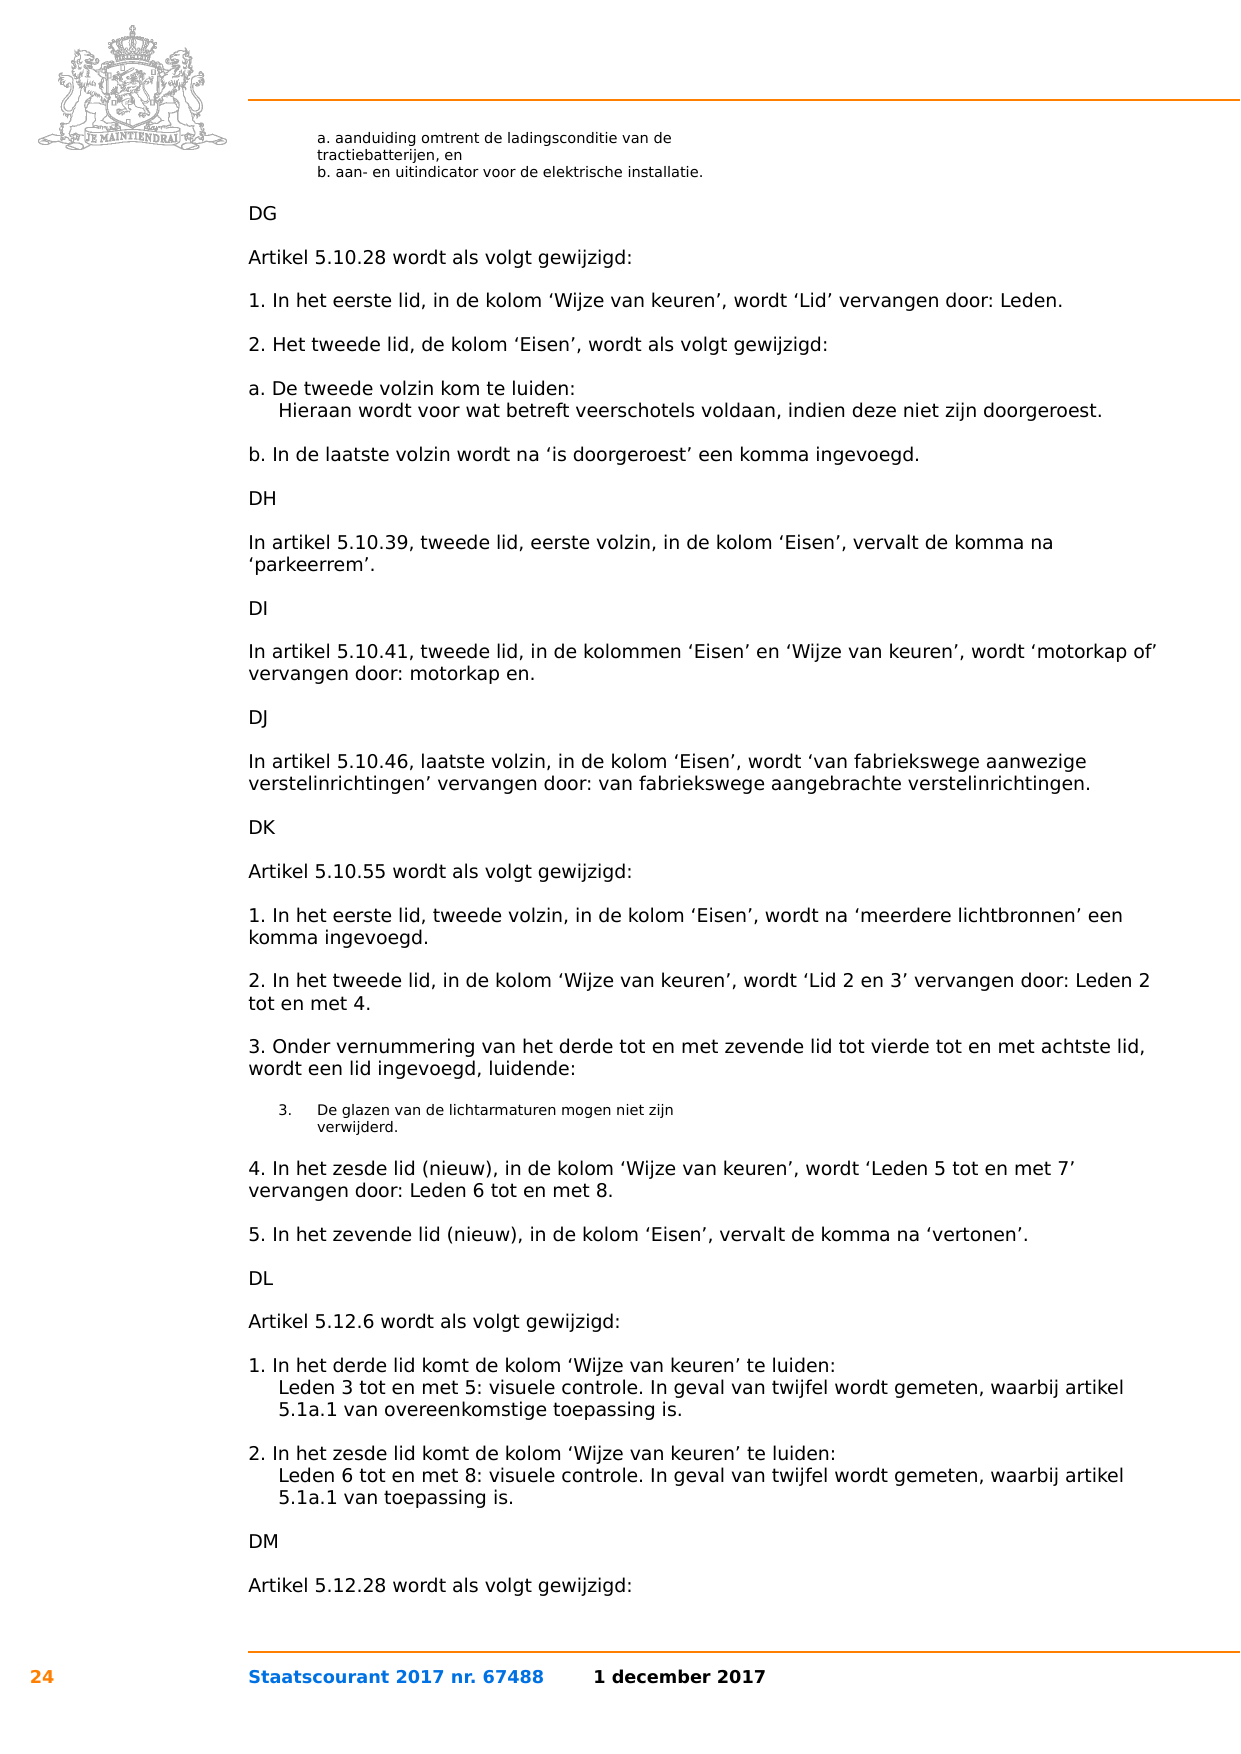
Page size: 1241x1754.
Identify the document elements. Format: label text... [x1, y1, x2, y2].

text 1. In het derde lid komt de kolom ‘Wijze van keuren’ te luiden: [248, 1355, 1163, 1377]
picture [38, 25, 227, 150]
table_header 3. [278, 1102, 311, 1136]
text DI [248, 597, 1163, 619]
table_header a. aanduiding omtrent de ladingsconditie van de tractiebatterijen, en b. aan- en uitindicator voor de elektrische installatie. [311, 130, 737, 181]
text b. In de laatste volzin wordt na ‘is doorgeroest’ een komma ingevoegd. [248, 444, 1163, 466]
text In artikel 5.10.46, laatste volzin, in de kolom ‘Eisen’, wordt ‘van fabriekswege aanwezige verstelinrichtingen’ vervangen door: van fabriekswege aangebrachte verstelinrichtingen. [248, 751, 1163, 795]
text Artikel 5.10.55 wordt als volgt gewijzigd: [248, 861, 1163, 883]
text a. De tweede volzin kom te luiden: [248, 378, 1163, 400]
table_header [737, 1102, 1163, 1136]
text 1. In het eerste lid, in de kolom ‘Wijze van keuren’, wordt ‘Lid’ vervangen door: Leden. [248, 290, 1163, 312]
text 1. In het eerste lid, tweede volzin, in de kolom ‘Eisen’, wordt na ‘meerdere lichtbronnen’ een komma ingevoegd. [248, 904, 1163, 948]
text Artikel 5.10.28 wordt als volgt gewijzigd: [248, 247, 1163, 268]
text 4. In het zesde lid (nieuw), in de kolom ‘Wijze van keuren’, wordt ‘Leden 5 tot en met 7’ vervangen door: Leden 6 tot en met 8. [248, 1158, 1163, 1202]
text Artikel 5.12.6 wordt als volgt gewijzigd: [248, 1311, 1163, 1333]
text DM [248, 1531, 1163, 1553]
text 2. In het tweede lid, in de kolom ‘Wijze van keuren’, wordt ‘Lid 2 en 3’ vervangen door: Leden 2 tot en met 4. [248, 970, 1163, 1014]
text In artikel 5.10.41, tweede lid, in de kolommen ‘Eisen’ en ‘Wijze van keuren’, wordt ‘motorkap of’ vervangen door: motorkap en. [248, 641, 1163, 685]
table_header [737, 130, 1163, 181]
table_header [278, 130, 311, 181]
text 2. In het zesde lid komt de kolom ‘Wijze van keuren’ te luiden: [248, 1443, 1163, 1465]
text Hieraan wordt voor wat betreft veerschotels voldaan, indien deze niet zijn doorgeroest. [278, 400, 1163, 422]
text Leden 3 tot en met 5: visuele controle. In geval van twijfel wordt gemeten, waarbij artikel 5.1a.1 van overeenkomstige toepassing is. [278, 1377, 1163, 1421]
text Artikel 5.12.28 wordt als volgt gewijzigd: [248, 1575, 1163, 1597]
text DL [248, 1268, 1163, 1289]
text 3. Onder vernummering van het derde tot en met zevende lid tot vierde tot en met achtste lid, wordt een lid ingevoegd, luidende: [248, 1036, 1163, 1080]
text Leden 6 tot en met 8: visuele controle. In geval van twijfel wordt gemeten, waarbij artikel 5.1a.1 van toepassing is. [278, 1465, 1163, 1509]
text DK [248, 817, 1163, 839]
text 5. In het zevende lid (nieuw), in de kolom ‘Eisen’, vervalt de komma na ‘vertonen’. [248, 1224, 1163, 1246]
text In artikel 5.10.39, tweede lid, eerste volzin, in de kolom ‘Eisen’, vervalt de komma na ‘parkeerrem’. [248, 532, 1163, 576]
text DH [248, 488, 1163, 510]
text DJ [248, 707, 1163, 729]
table_header De glazen van de lichtarmaturen mogen niet zijn verwijderd. [311, 1102, 737, 1136]
text 2. Het tweede lid, de kolom ‘Eisen’, wordt als volgt gewijzigd: [248, 334, 1163, 356]
text DG [248, 203, 1163, 225]
